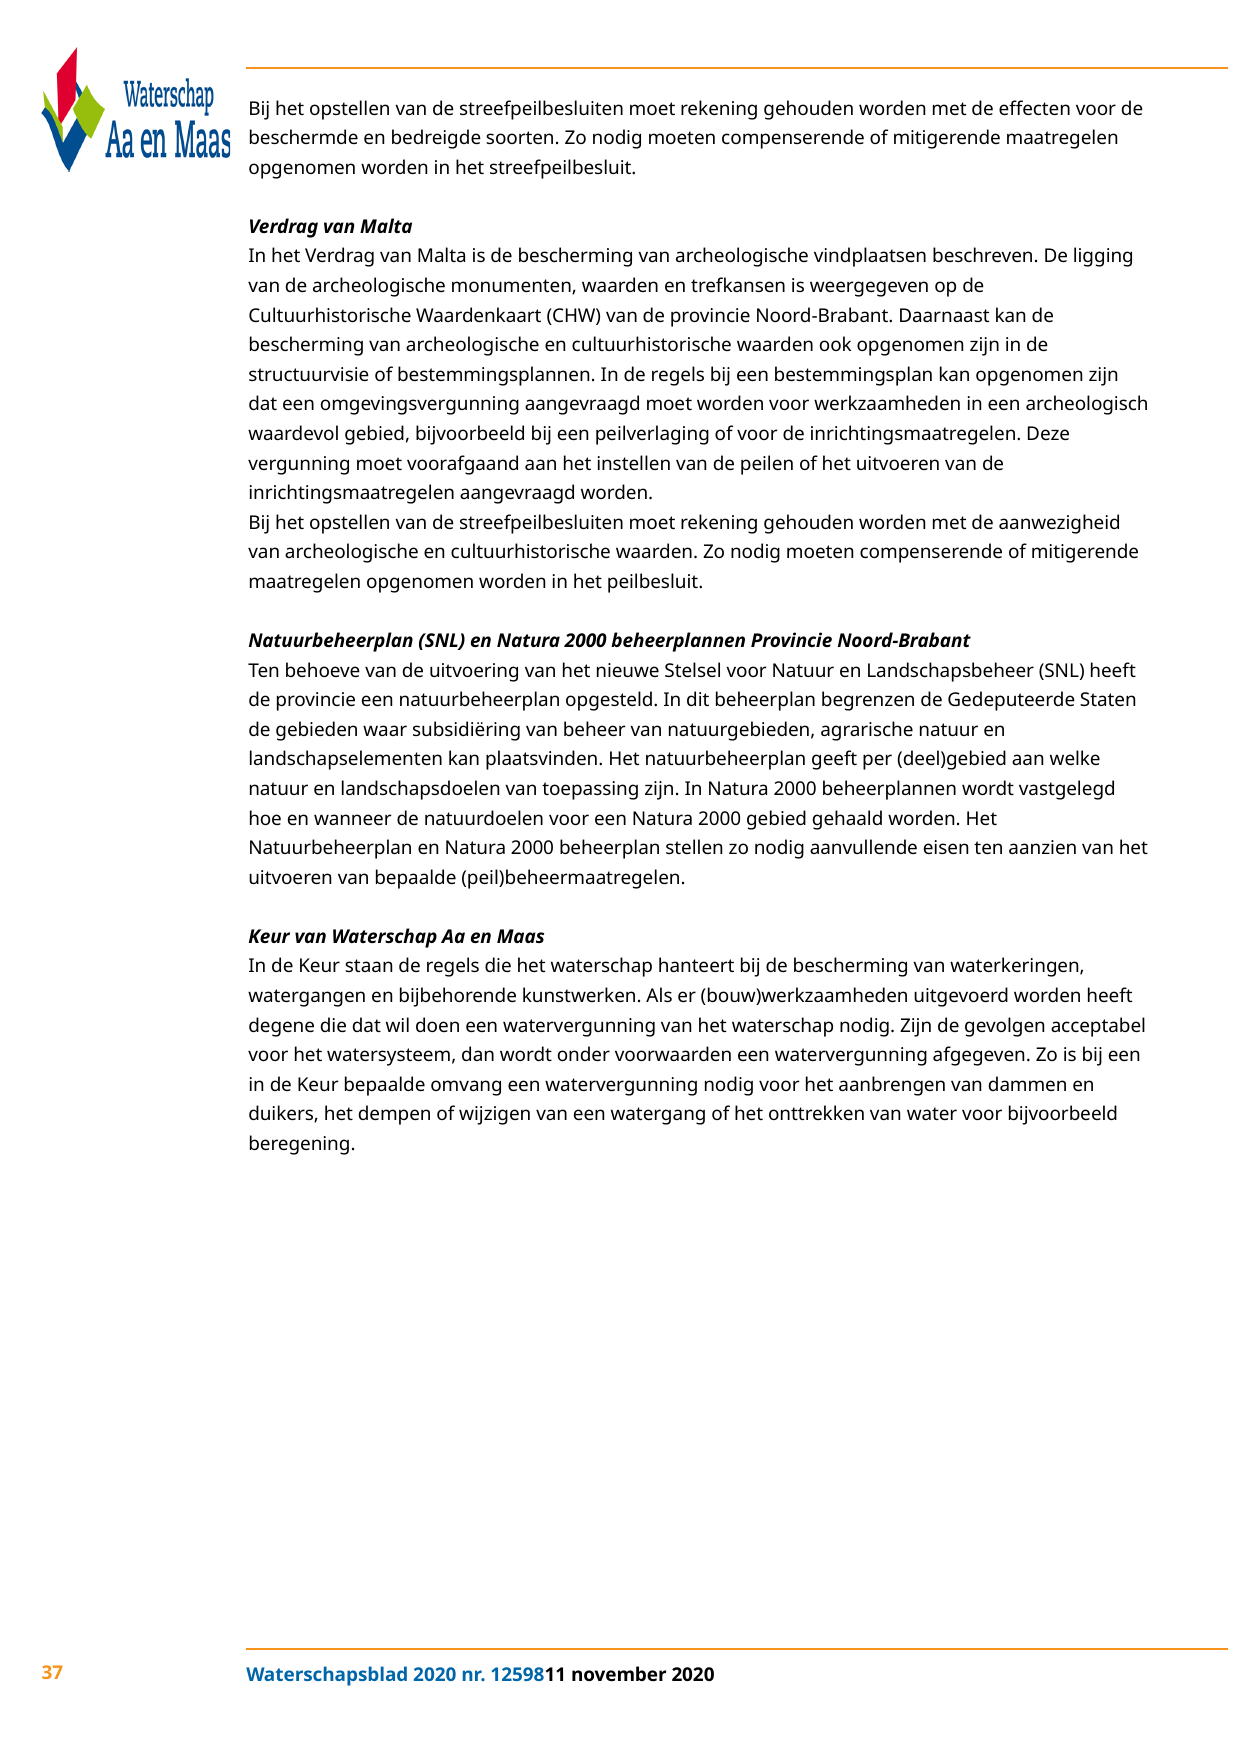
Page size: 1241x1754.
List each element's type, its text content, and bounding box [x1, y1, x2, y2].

text Bij het opstellen van de streefpeilbesluiten moet rekening gehouden worden met de aanwezigheid van archeologische en cultuurhistorische waarden. Zo nodig moeten compenserende of mitigerende maatregelen opgenomen worden in het peilbesluit. [248, 509, 1152, 594]
text Ten behoeve van de uitvoering van het nieuwe Stelsel voor Natuur en Landschapsbeheer (SNL) heeft de provincie een natuurbeheerplan opgesteld. In dit beheerplan begrenzen de Gedeputeerde Staten de gebieden waar subsidiëring van beheer van natuurgebieden, agrarische natuur en landschapselementen kan plaatsvinden. Het natuurbeheerplan geeft per (deel)gebied aan welke natuur en landschapsdoelen van toepassing zijn. In Natura 2000 beheerplannen wordt vastgelegd hoe en wanneer de natuurdoelen voor een Natura 2000 gebied gehaald worden. Het Natuurbeheerplan en Natura 2000 beheerplan stellen zo nodig aanvullende eisen ten aanzien van het uitvoeren van bepaalde (peil)beheermaatregelen. [248, 657, 1152, 890]
text Verdrag van Malta [248, 213, 1152, 239]
text Natuurbeheerplan (SNL) en Natura 2000 beheerplannen Provincie Noord-Brabant [248, 627, 1152, 653]
picture [41, 47, 231, 172]
text In het Verdrag van Malta is de bescherming van archeologische vindplaatsen beschreven. De ligging van de archeologische monumenten, waarden en trefkansen is weergegeven op de Cultuurhistorische Waardenkaart (CHW) van de provincie Noord-Brabant. Daarnaast kan de bescherming van archeologische en cultuurhistorische waarden ook opgenomen zijn in de structuurvisie of bestemmingsplannen. In de regels bij een bestemmingsplan kan opgenomen zijn dat een omgevingsvergunning aangevraagd moet worden voor werkzaamheden in een archeologisch waardevol gebied, bijvoorbeeld bij een peilverlaging of voor de inrichtingsmaatregelen. Deze vergunning moet voorafgaand aan het instellen van de peilen of het uitvoeren van de inrichtingsmaatregelen aangevraagd worden. [248, 243, 1152, 505]
text Keur van Waterschap Aa en Maas [248, 923, 1152, 949]
text Bij het opstellen van de streefpeilbesluiten moet rekening gehouden worden met de effecten voor de beschermde en bedreigde soorten. Zo nodig moeten compenserende of mitigerende maatregelen opgenomen worden in het streefpeilbesluit. [248, 95, 1152, 180]
text In de Keur staan de regels die het waterschap hanteert bij de bescherming van waterkeringen, watergangen en bijbehorende kunstwerken. Als er (bouw)werkzaamheden uitgevoerd worden heeft degene die dat wil doen een watervergunning van het waterschap nodig. Zijn de gevolgen acceptabel voor het watersysteem, dan wordt onder voorwaarden een watervergunning afgegeven. Zo is bij een in de Keur bepaalde omvang een watervergunning nodig voor het aanbrengen van dammen en duikers, het dempen of wijzigen van een watergang of het onttrekken van water voor bijvoorbeeld beregening. [248, 953, 1152, 1156]
